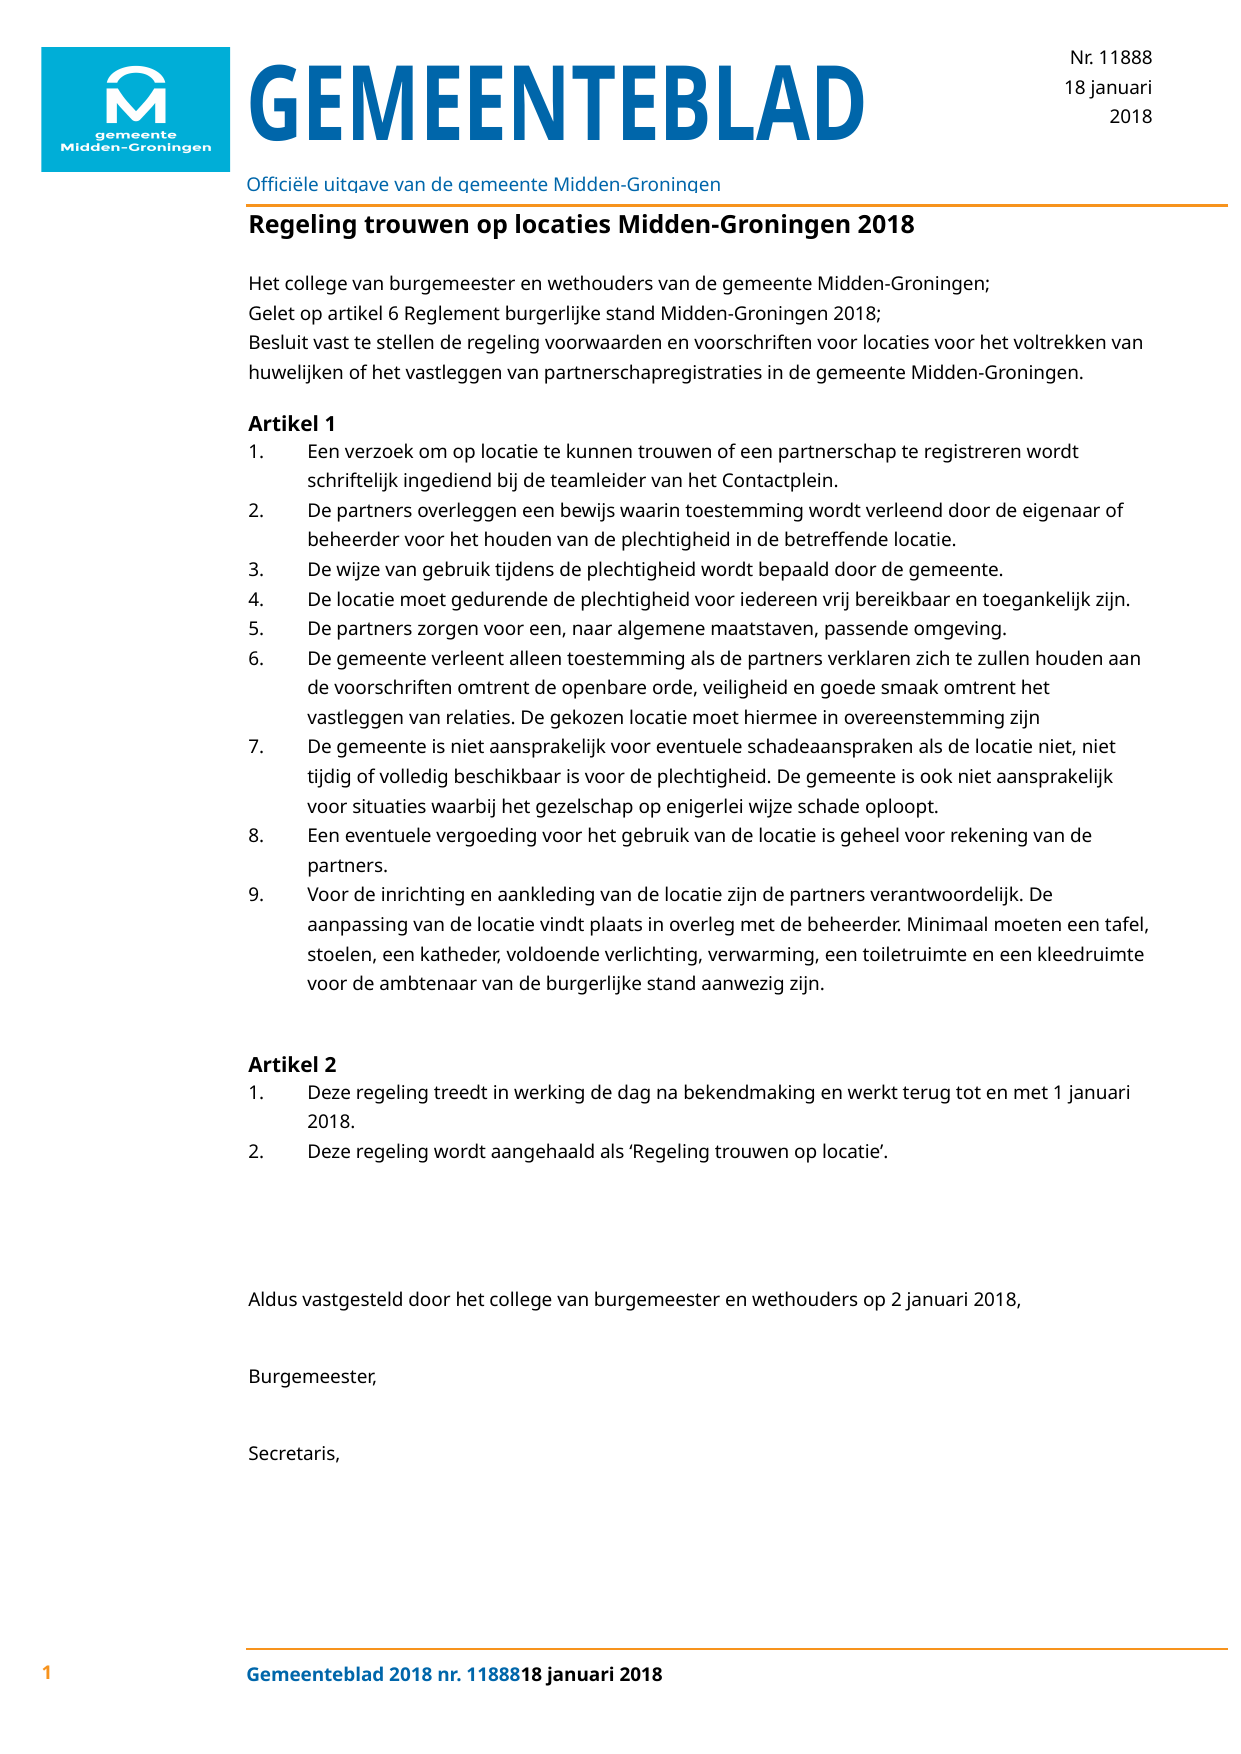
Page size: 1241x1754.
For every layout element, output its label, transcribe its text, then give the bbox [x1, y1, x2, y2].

list De gemeente verleent alleen toestemming als de partners verklaren zich te zullen houden aan de voorschriften omtrent de openbare orde, veiligheid en goede smaak omtrent het vastleggen van relaties. De gekozen locatie moet hiermee in overeenstemming zijn [248, 645, 1152, 730]
list De partners overleggen een bewijs waarin toestemming wordt verleend door de eigenaar of beheerder voor het houden van de plechtigheid in de betreffende locatie. [248, 497, 1152, 552]
picture [107, 89, 165, 122]
text Besluit vast te stellen de regeling voorwaarden en voorschriften voor locaties voor het voltrekken van huwelijken of het vastleggen van partnerschapregistraties in de gemeente Midden-Groningen. [248, 329, 1152, 385]
list Een verzoek om op locatie te kunnen trouwen of een partnerschap te registreren wordt schriftelijk ingediend bij de teamleider van het Contactplein. [248, 438, 1152, 493]
picture [108, 66, 164, 82]
list Een eventuele vergoeding voor het gebruik van de locatie is geheel voor rekening van de partners. [248, 822, 1152, 878]
list De partners zorgen voor een, naar algemene maatstaven, passende omgeving. [248, 615, 1152, 641]
text Het college van burgemeester en wethouders van de gemeente Midden-Groningen; [248, 270, 1152, 296]
list Voor de inrichting en aankleding van de locatie zijn de partners verantwoordelijk. De aanpassing van de locatie vindt plaats in overleg met de beheerder. Minimaal moeten een tafel, stoelen, een katheder, voldoende verlichting, verwarming, een toiletruimte en een kleedruimte voor de ambtenaar van de burgerlijke stand aanwezig zijn. [248, 882, 1152, 996]
list De wijze van gebruik tijdens de plechtigheid wordt bepaald door de gemeente. [248, 556, 1152, 582]
text Regeling trouwen op locaties Midden-Groningen 2018 [248, 207, 1152, 241]
list De locatie moet gedurende de plechtigheid voor iedereen vrij bereikbaar en toegankelijk zijn. [248, 586, 1152, 612]
text Artikel 2 [248, 1050, 1152, 1079]
text Artikel 1 [248, 409, 1152, 438]
list Deze regeling treedt in werking de dag na bekendmaking en werkt terug tot en met 1 januari 2018. [248, 1079, 1152, 1134]
list De gemeente is niet aansprakelijk voor eventuele schadeaanspraken als de locatie niet, niet tijdig of volledig beschikbaar is voor de plechtigheid. De gemeente is ook niet aansprakelijk voor situaties waarbij het gezelschap op enigerlei wijze schade oploopt. [248, 734, 1152, 819]
list Deze regeling wordt aangehaald als ‘Regeling trouwen op locatie’. [248, 1138, 1152, 1164]
text Gelet op artikel 6 Reglement burgerlijke stand Midden-Groningen 2018; [248, 300, 1152, 326]
text Burgemeester, [248, 1363, 1152, 1389]
text Secretaris, [248, 1440, 1152, 1466]
picture [184, 146, 190, 153]
text Aldus vastgesteld door het college van burgemeester en wethouders op 2 januari 2018, [248, 1286, 1152, 1312]
